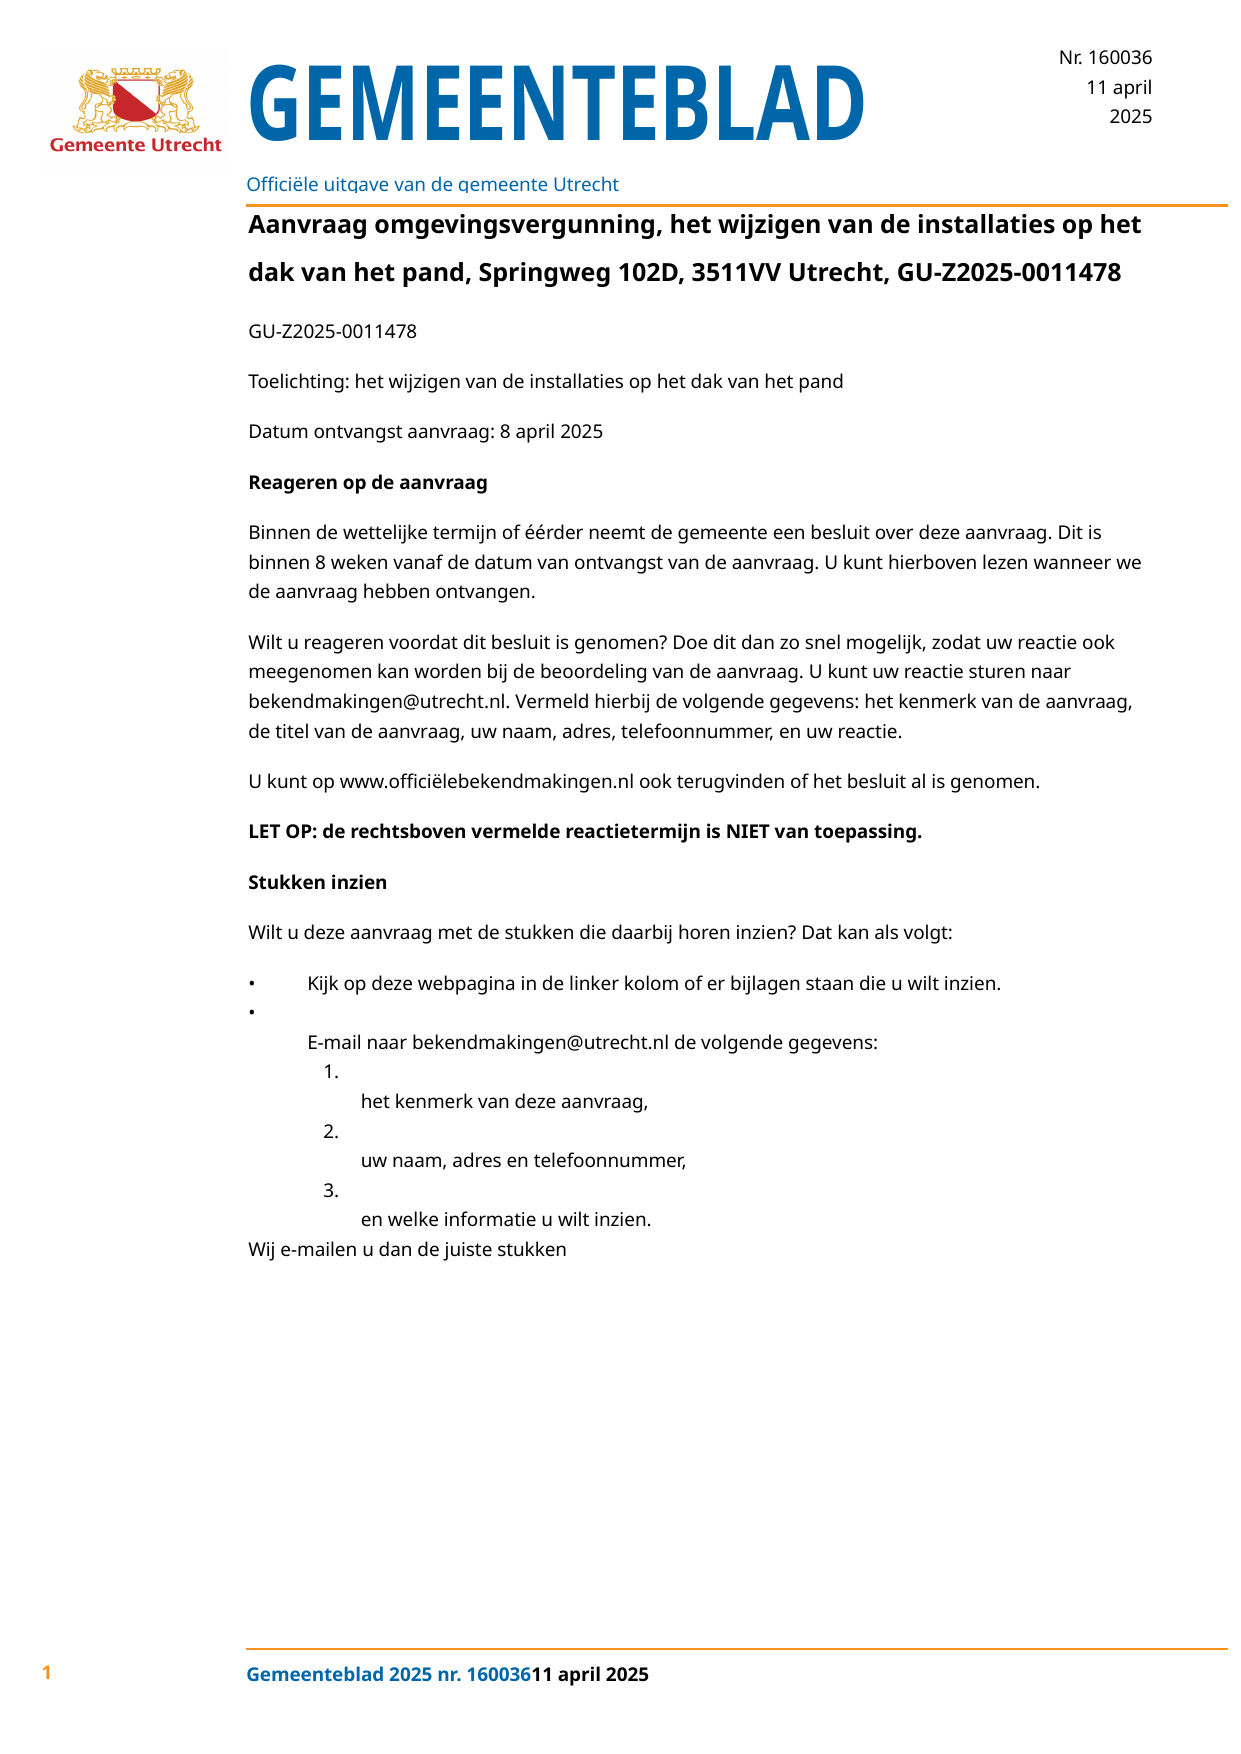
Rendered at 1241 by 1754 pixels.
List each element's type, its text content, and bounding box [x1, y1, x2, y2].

text GU-Z2025-0011478 [248, 318, 1152, 344]
text Reageren op de aanvraag [248, 469, 1152, 495]
list uw naam, adres en telefoonnummer, [323, 1147, 1152, 1173]
text Wij e-mailen u dan de juiste stukken [248, 1236, 1152, 1262]
text Datum ontvangst aanvraag: 8 april 2025 [248, 419, 1152, 444]
picture [41, 47, 231, 172]
list E-mail naar bekendmakingen@utrecht.nl de volgende gegevens: [248, 1029, 1152, 1055]
text LET OP: de rechtsboven vermelde reactietermijn is NIET van toepassing. [248, 819, 1152, 844]
text Wilt u deze aanvraag met de stukken die daarbij horen inzien? Dat kan als volgt: [248, 919, 1152, 945]
text Wilt u reageren voordat dit besluit is genomen? Doe dit dan zo snel mogelijk, zodat uw reactie ook meegenomen kan worden bij de beoordeling van de aanvraag. U kunt uw reactie sturen naar bekendmakingen@utrecht.nl. Vermeld hierbij de volgende gegevens: het kenmerk van de aanvraag, de titel van de aanvraag, uw naam, adres, telefoonnummer, en uw reactie. [248, 629, 1152, 744]
text Toelichting: het wijzigen van de installaties op het dak van het pand [248, 368, 1152, 394]
text Stukken inzien [248, 869, 1152, 895]
list en welke informatie u wilt inzien. [323, 1207, 1152, 1232]
text Aanvraag omgevingsvergunning, het wijzigen van de installaties op het dak van het pand, Springweg 102D, 3511VV Utrecht, GU-Z2025-0011478 [248, 207, 1152, 288]
list het kenmerk van deze aanvraag, [323, 1088, 1152, 1114]
text Binnen de wettelijke termijn of éérder neemt de gemeente een besluit over deze aanvraag. Dit is binnen 8 weken vanaf de datum van ontvangst van de aanvraag. U kunt hierboven lezen wanneer we de aanvraag hebben ontvangen. [248, 519, 1152, 604]
text U kunt op www.officiëlebekendmakingen.nl ook terugvinden of het besluit al is genomen. [248, 768, 1152, 794]
list Kijk op deze webpagina in de linker kolom of er bijlagen staan die u wilt inzien. [248, 970, 1152, 996]
